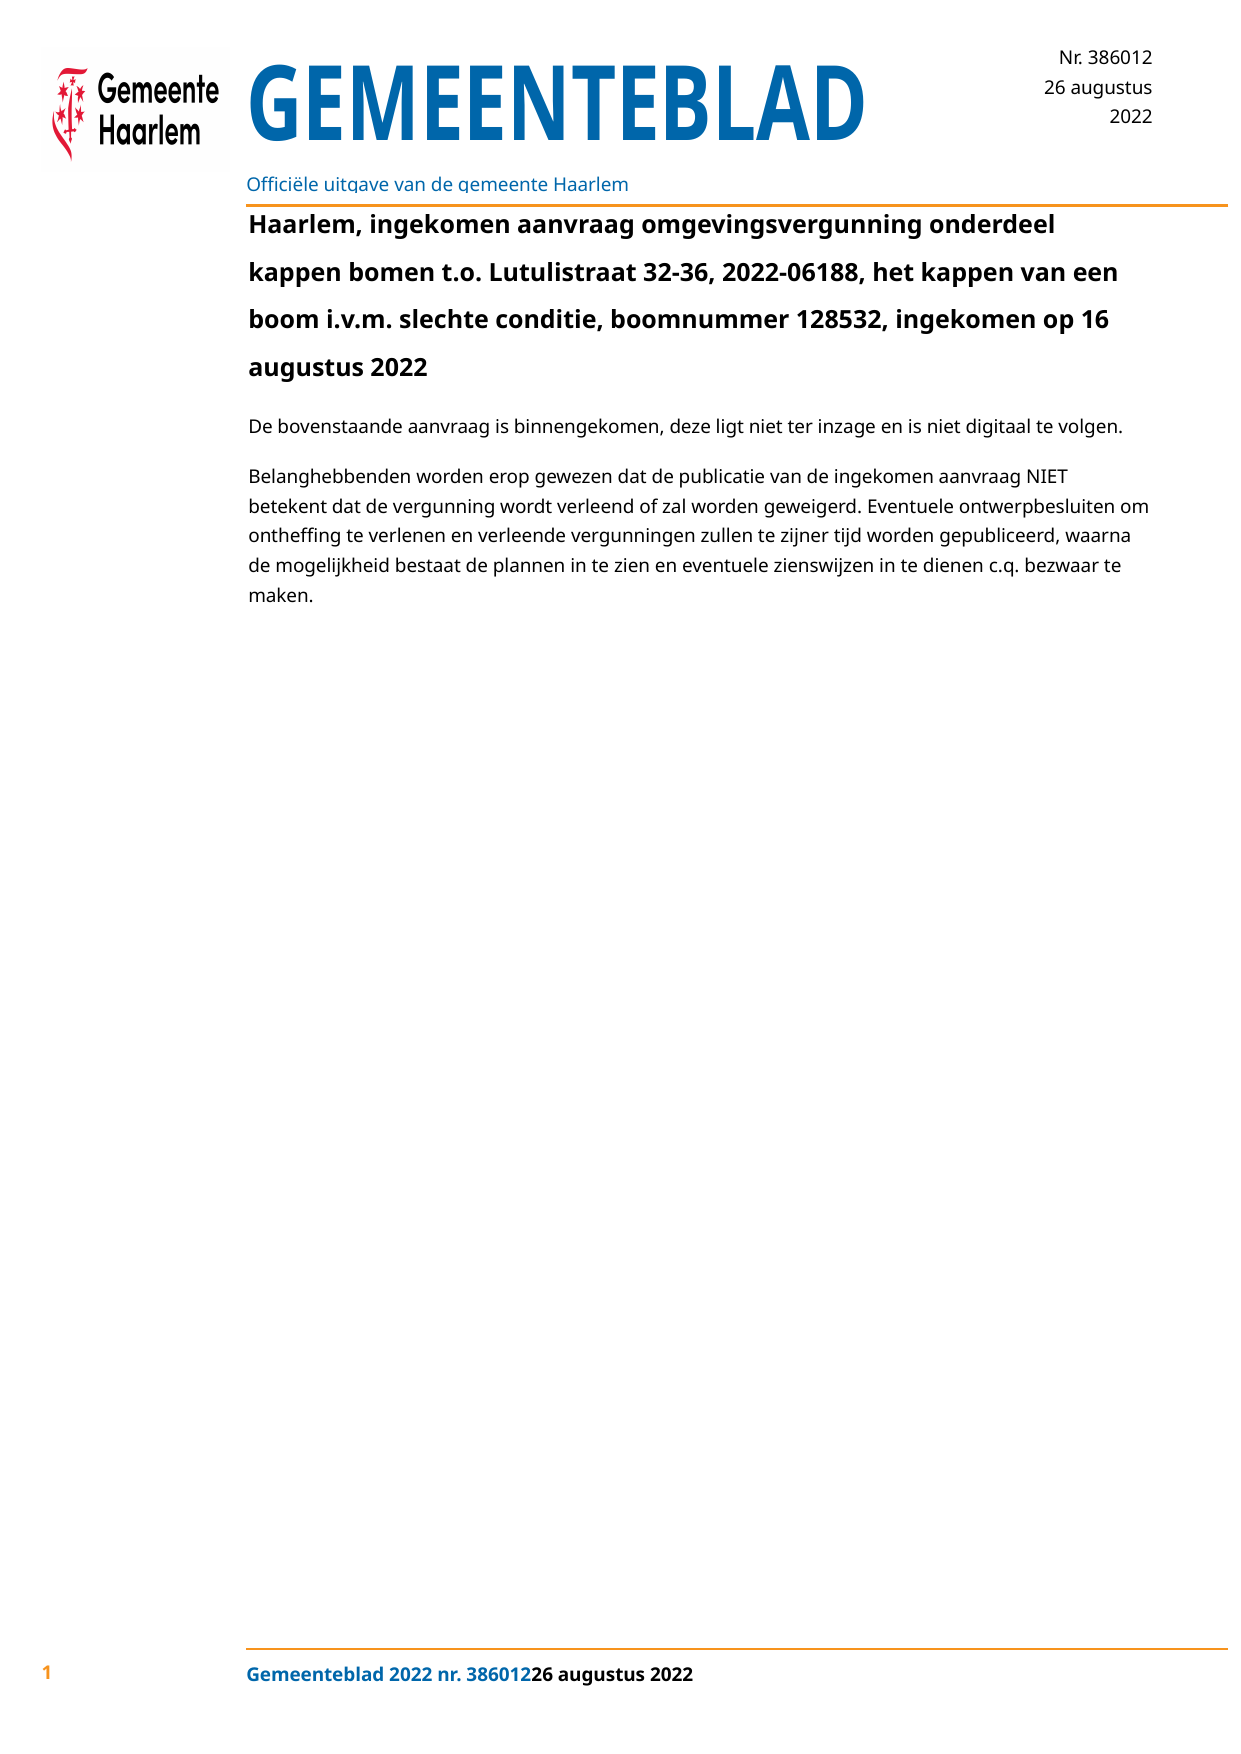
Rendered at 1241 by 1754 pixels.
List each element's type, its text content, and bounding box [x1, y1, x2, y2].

picture [41, 47, 231, 172]
text Belanghebbenden worden erop gewezen dat de publicatie van de ingekomen aanvraag NIET betekent dat de vergunning wordt verleend of zal worden geweigerd. Eventuele ontwerpbesluiten om ontheffing te verlenen en verleende vergunningen zullen te zijner tijd worden gepubliceerd, waarna de mogelijkheid bestaat de plannen in te zien en eventuele zienswijzen in te dienen c.q. bezwaar te maken. [248, 463, 1152, 608]
text Haarlem, ingekomen aanvraag omgevingsvergunning onderdeel kappen bomen t.o. Lutulistraat 32-36, 2022-06188, het kappen van een boom i.v.m. slechte conditie, boomnummer 128532, ingekomen op 16 augustus 2022 [248, 207, 1152, 384]
text De bovenstaande aanvraag is binnengekomen, deze ligt niet ter inzage en is niet digitaal te volgen. [248, 413, 1152, 439]
